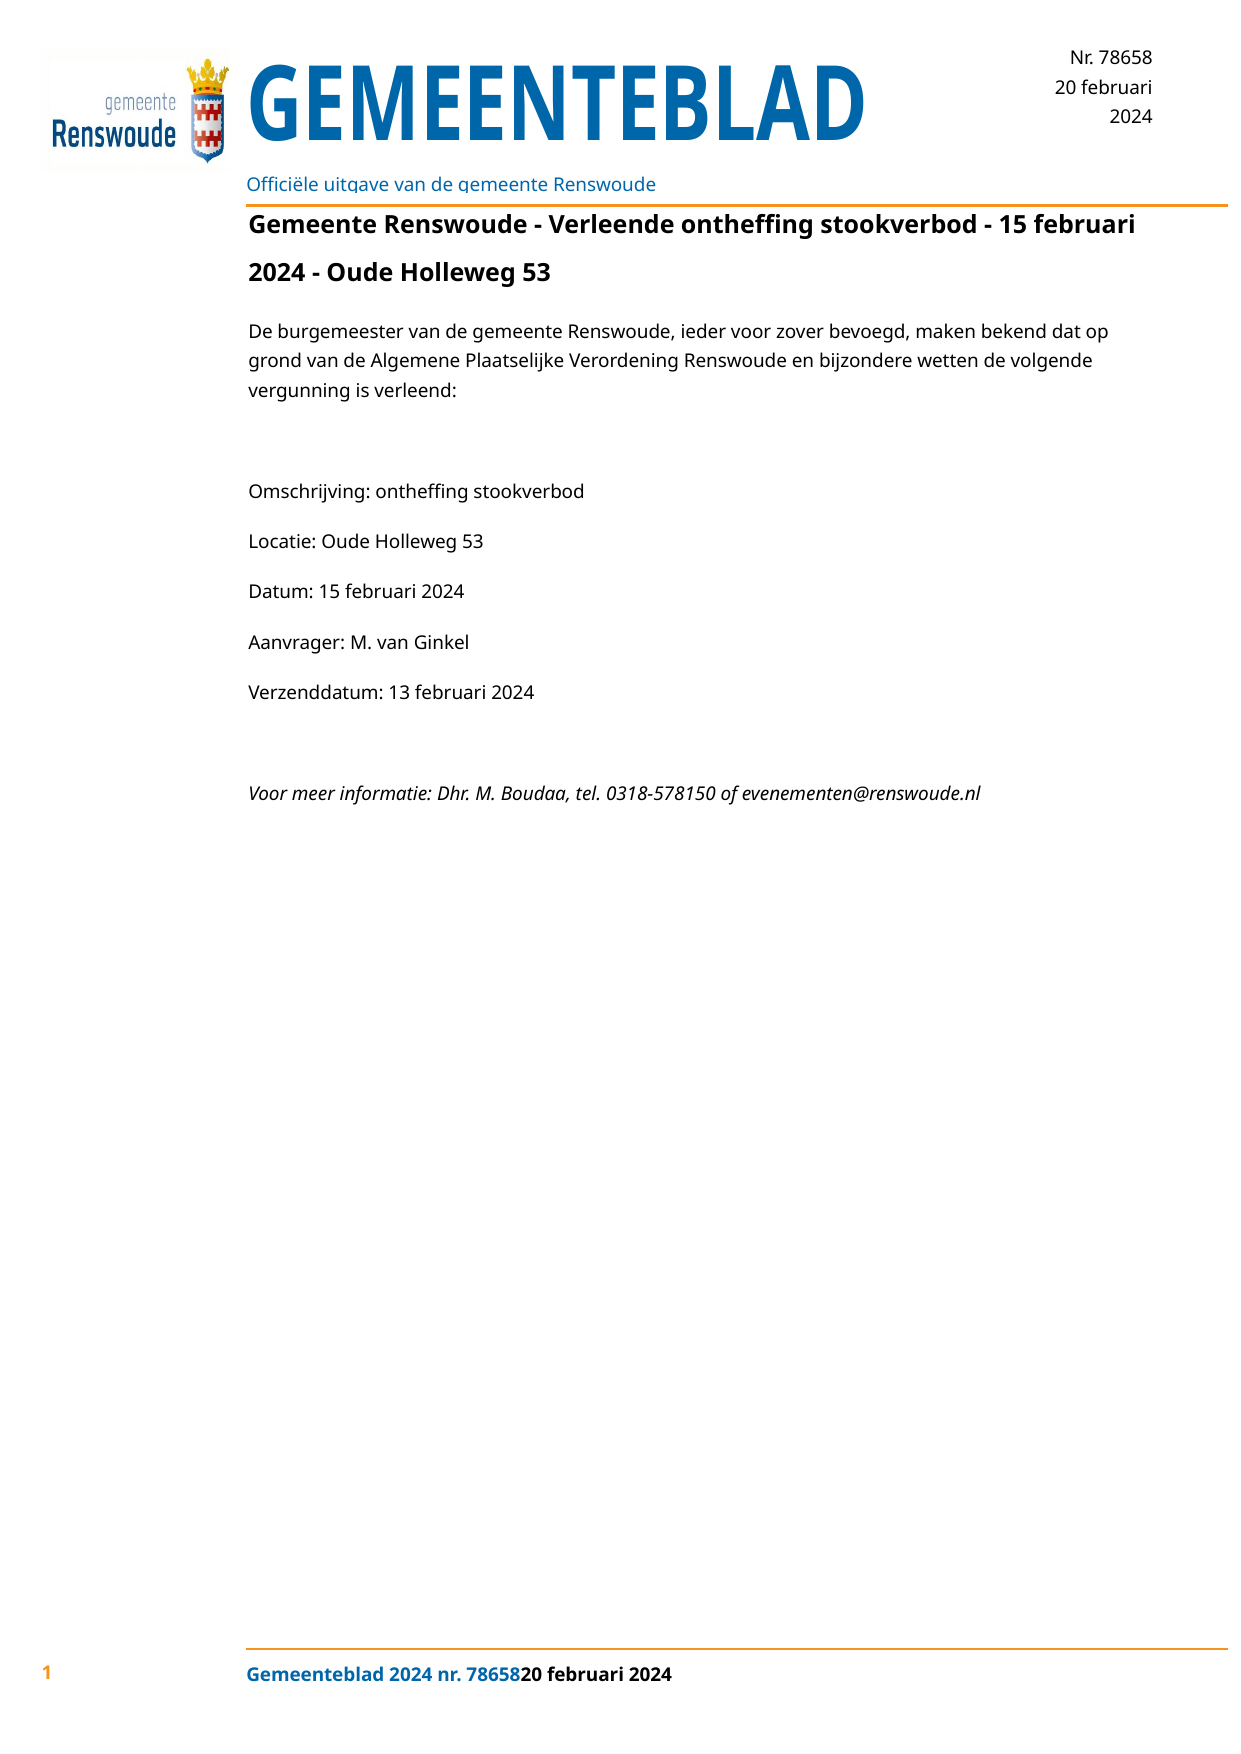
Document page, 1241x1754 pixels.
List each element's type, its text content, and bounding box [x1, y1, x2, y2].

text Datum: 15 februari 2024 [248, 579, 1152, 604]
text Omschrijving: ontheffing stookverbod [248, 478, 1152, 504]
text Verzenddatum: 13 februari 2024 [248, 679, 1152, 705]
text Locatie: Oude Holleweg 53 [248, 528, 1152, 554]
text De burgemeester van de gemeente Renswoude, ieder voor zover bevoegd, maken bekend dat op grond van de Algemene Plaatselijke Verordening Renswoude en bijzondere wetten de volgende vergunning is verleend: [248, 318, 1152, 403]
text Voor meer informatie: Dhr. M. Boudaa, tel. 0318-578150 of evenementen@renswoude.nl [248, 780, 1152, 806]
text Aanvrager: M. van Ginkel [248, 629, 1152, 655]
text Gemeente Renswoude - Verleende ontheffing stookverbod - 15 februari 2024 - Oude Holleweg 53 [248, 207, 1152, 288]
picture [41, 47, 231, 172]
